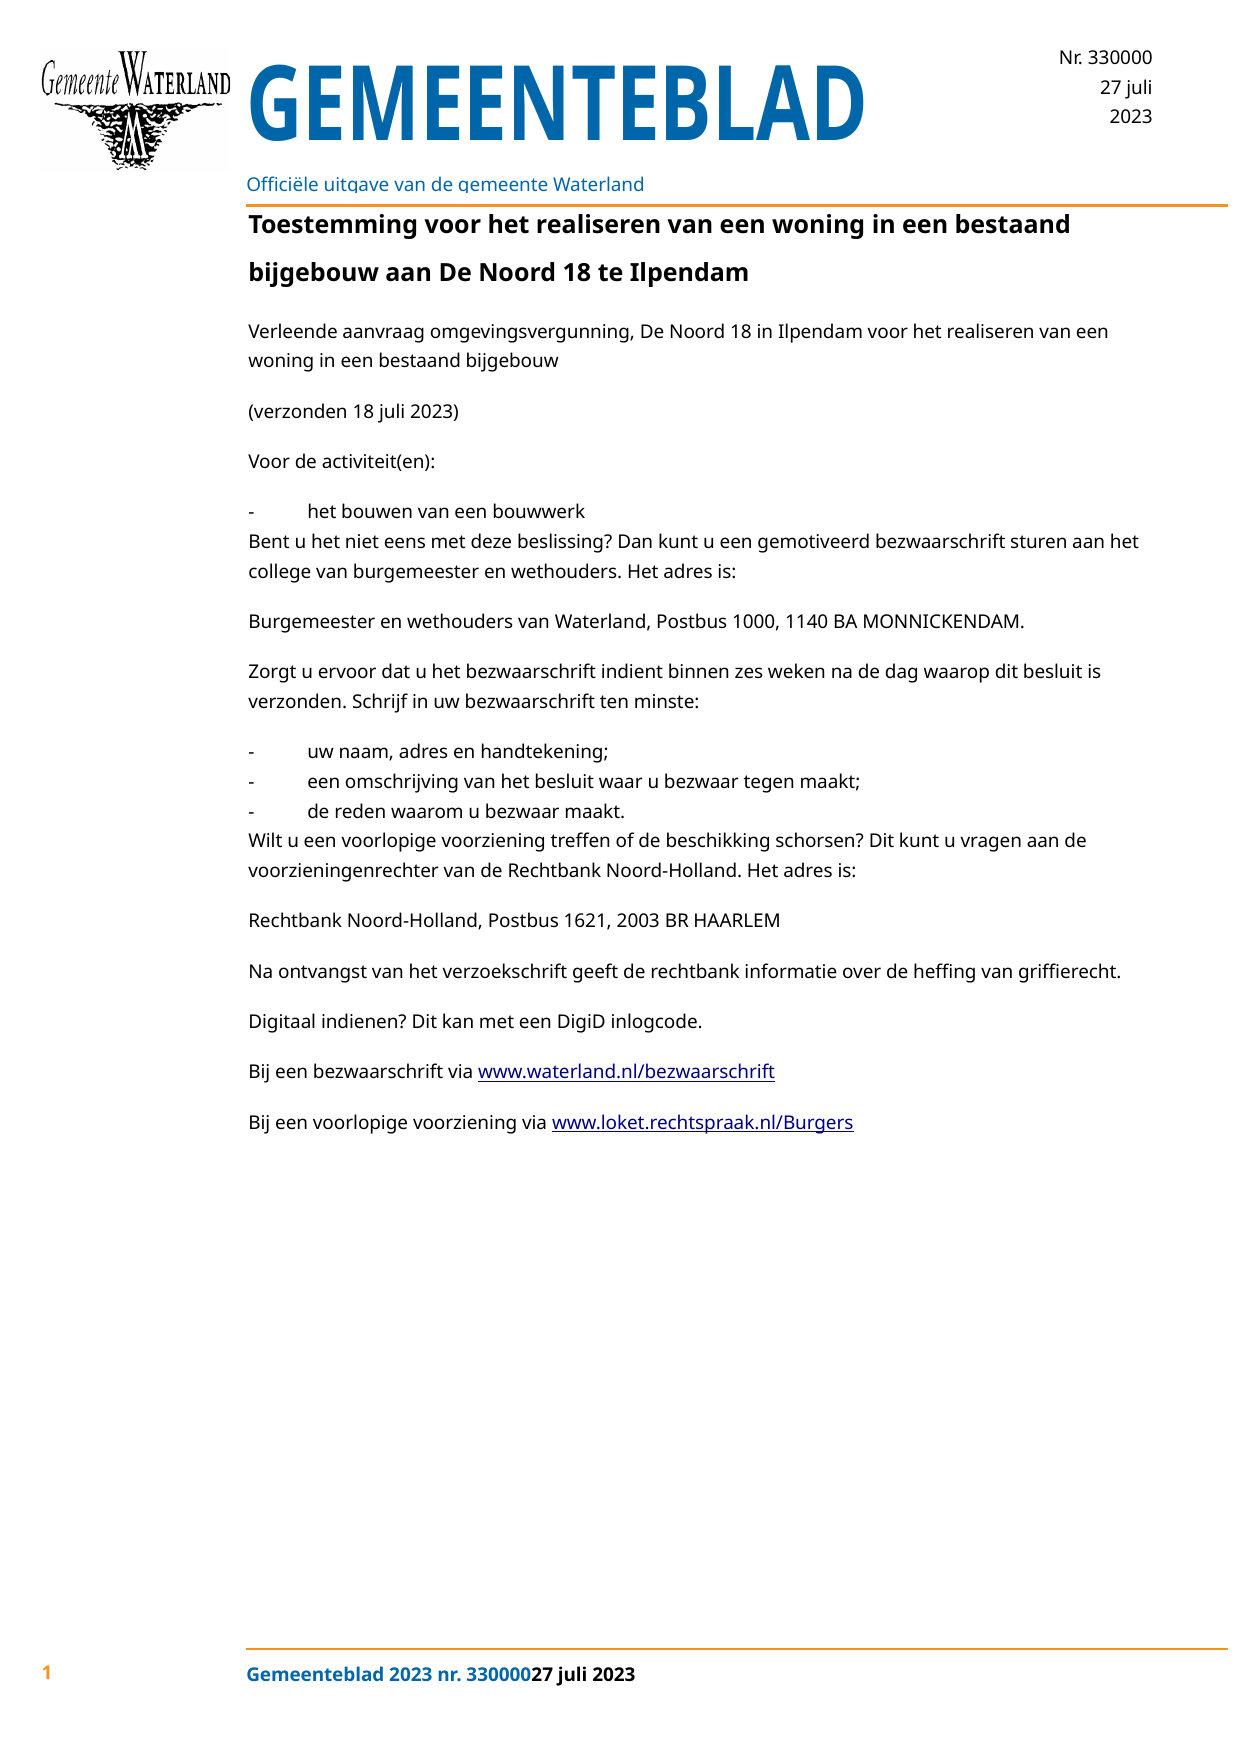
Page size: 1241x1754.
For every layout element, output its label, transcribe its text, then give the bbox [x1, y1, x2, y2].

text Bij een voorlopige voorziening via www.loket.rechtspraak.nl/Burgers [248, 1109, 1152, 1135]
text Bent u het niet eens met deze beslissing? Dan kunt u een gemotiveerd bezwaarschrift sturen aan het college van burgemeester en wethouders. Het adres is: [248, 528, 1152, 584]
list het bouwen van een bouwwerk [248, 499, 1152, 524]
text Rechtbank Noord-Holland, Postbus 1621, 2003 BR HAARLEM [248, 907, 1152, 933]
text Digitaal indienen? Dit kan met een DigiD inlogcode. [248, 1008, 1152, 1034]
list uw naam, adres en handtekening; [248, 739, 1152, 764]
list een omschrijving van het besluit waar u bezwaar tegen maakt; [248, 768, 1152, 794]
list de reden waarom u bezwaar maakt. [248, 798, 1152, 824]
text Burgemeester en wethouders van Waterland, Postbus 1000, 1140 BA MONNICKENDAM. [248, 608, 1152, 634]
text Voor de activiteit(en): [248, 448, 1152, 474]
picture [41, 47, 231, 172]
text Toestemming voor het realiseren van een woning in een bestaand bijgebouw aan De Noord 18 te Ilpendam [248, 207, 1152, 288]
text Zorgt u ervoor dat u het bezwaarschrift indient binnen zes weken na de dag waarop dit besluit is verzonden. Schrijf in uw bezwaarschrift ten minste: [248, 659, 1152, 714]
text Na ontvangst van het verzoekschrift geeft de rechtbank informatie over de heffing van griffierecht. [248, 958, 1152, 984]
text Verleende aanvraag omgevingsvergunning, De Noord 18 in Ilpendam voor het realiseren van een woning in een bestaand bijgebouw [248, 318, 1152, 373]
text (verzonden 18 juli 2023) [248, 398, 1152, 424]
text Bij een bezwaarschrift via www.waterland.nl/bezwaarschrift [248, 1059, 1152, 1084]
text Wilt u een voorlopige voorziening treffen of de beschikking schorsen? Dit kunt u vragen aan de voorzieningenrechter van de Rechtbank Noord-Holland. Het adres is: [248, 827, 1152, 883]
